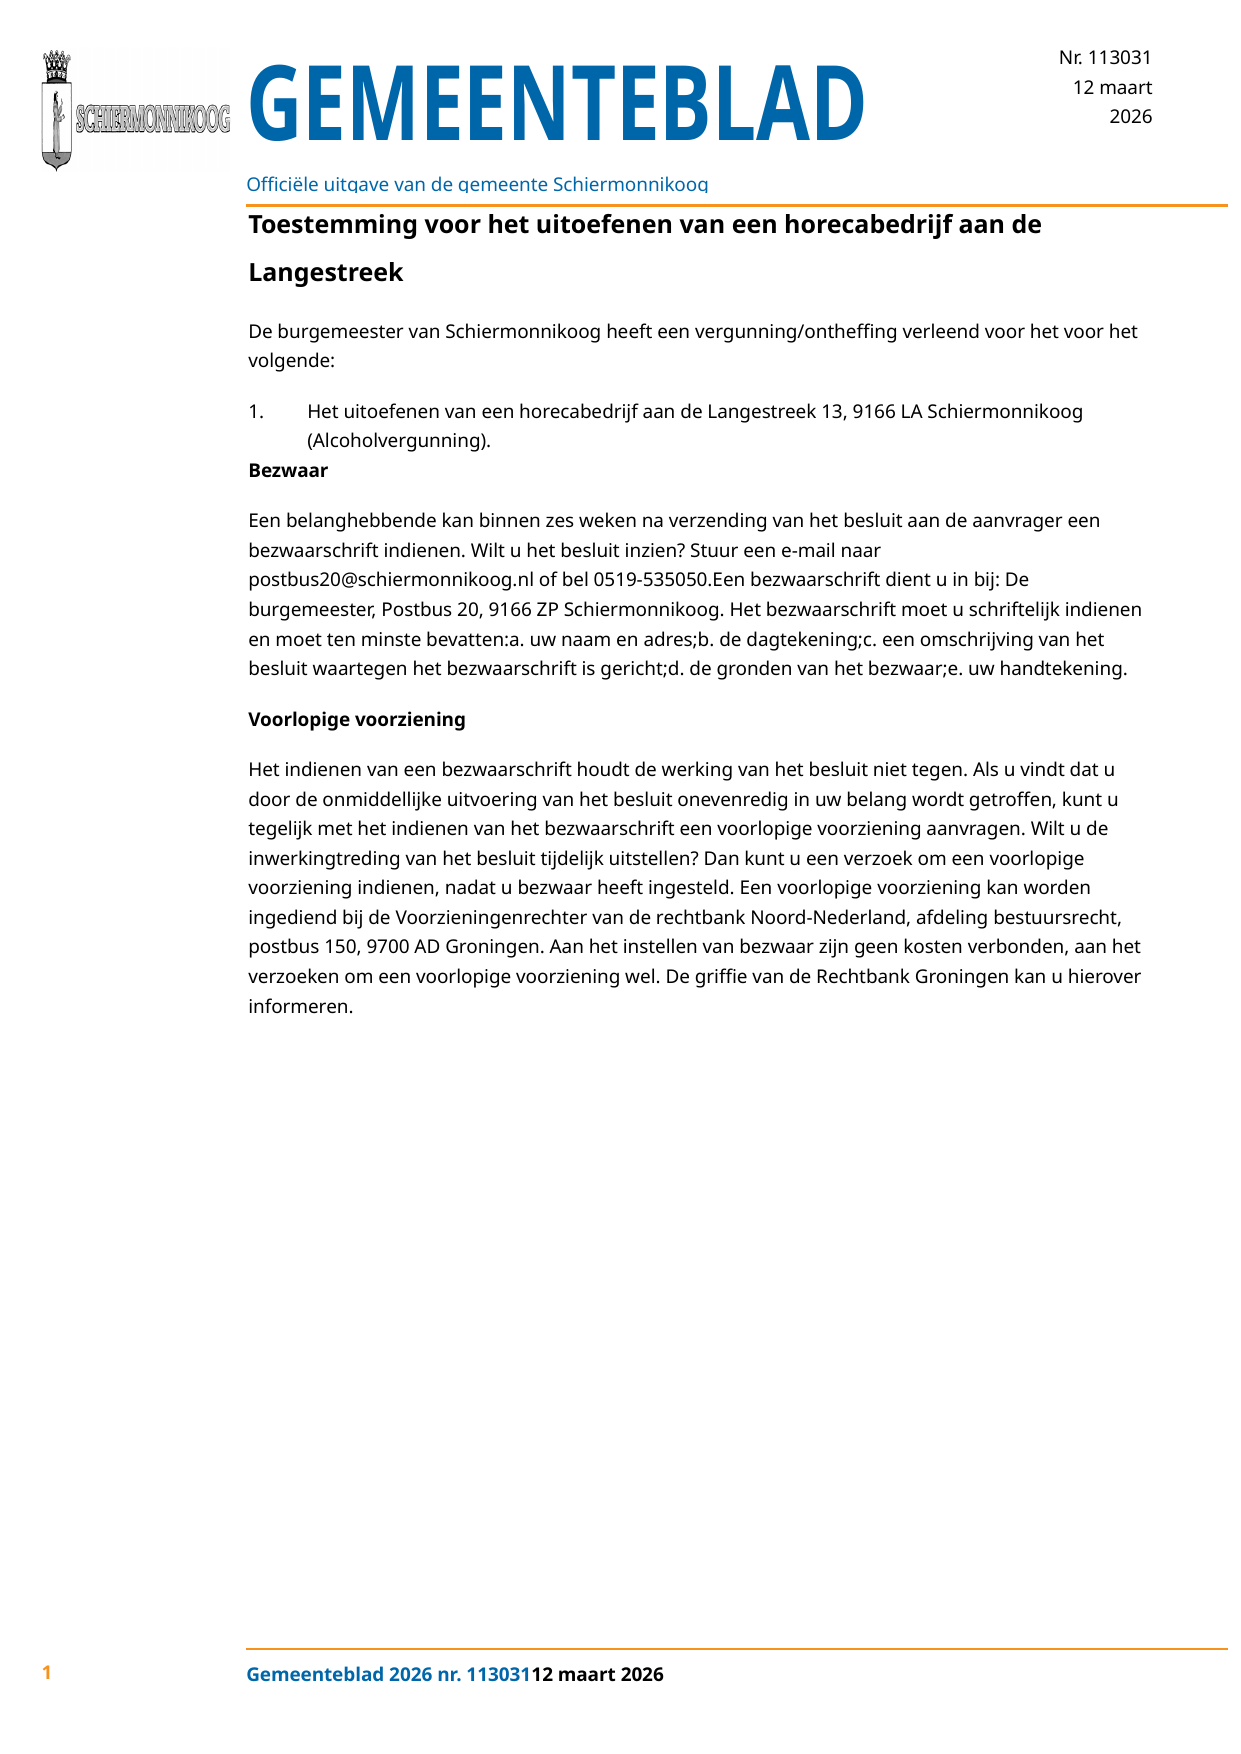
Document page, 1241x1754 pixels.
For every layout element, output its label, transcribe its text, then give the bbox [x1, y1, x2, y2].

text Een belanghebbende kan binnen zes weken na verzending van het besluit aan de aanvrager een bezwaarschrift indienen. Wilt u het besluit inzien? Stuur een e-mail naar postbus20@schiermonnikoog.nl of bel 0519-535050.Een bezwaarschrift dient u in bij: De burgemeester, Postbus 20, 9166 ZP Schiermonnikoog. Het bezwaarschrift moet u schriftelijk indienen en moet ten minste bevatten:a. uw naam en adres;b. de dagtekening;c. een omschrijving van het besluit waartegen het bezwaarschrift is gericht;d. de gronden van het bezwaar;e. uw handtekening. [248, 507, 1152, 681]
text Toestemming voor het uitoefenen van een horecabedrijf aan de Langestreek [248, 207, 1152, 288]
list Het uitoefenen van een horecabedrijf aan de Langestreek 13, 9166 LA Schiermonnikoog (Alcoholvergunning). [248, 398, 1152, 453]
text Het indienen van een bezwaarschrift houdt de werking van het besluit niet tegen. Als u vindt dat u door de onmiddellijke uitvoering van het besluit onevenredig in uw belang wordt getroffen, kunt u tegelijk met het indienen van het bezwaarschrift een voorlopige voorziening aanvragen. Wilt u de inwerkingtreding van het besluit tijdelijk uitstellen? Dan kunt u een verzoek om een voorlopige voorziening indienen, nadat u bezwaar heeft ingesteld. Een voorlopige voorziening kan worden ingediend bij de Voorzieningenrechter van de rechtbank Noord-Nederland, afdeling bestuursrecht, postbus 150, 9700 AD Groningen. Aan het instellen van bezwaar zijn geen kosten verbonden, aan het verzoeken om een voorlopige voorziening wel. De griffie van de Rechtbank Groningen kan u hierover informeren. [248, 756, 1152, 1019]
text Voorlopige voorziening [248, 706, 1152, 732]
picture [41, 47, 231, 172]
text Bezwaar [248, 457, 1152, 483]
text De burgemeester van Schiermonnikoog heeft een vergunning/ontheffing verleend voor het voor het volgende: [248, 318, 1152, 373]
